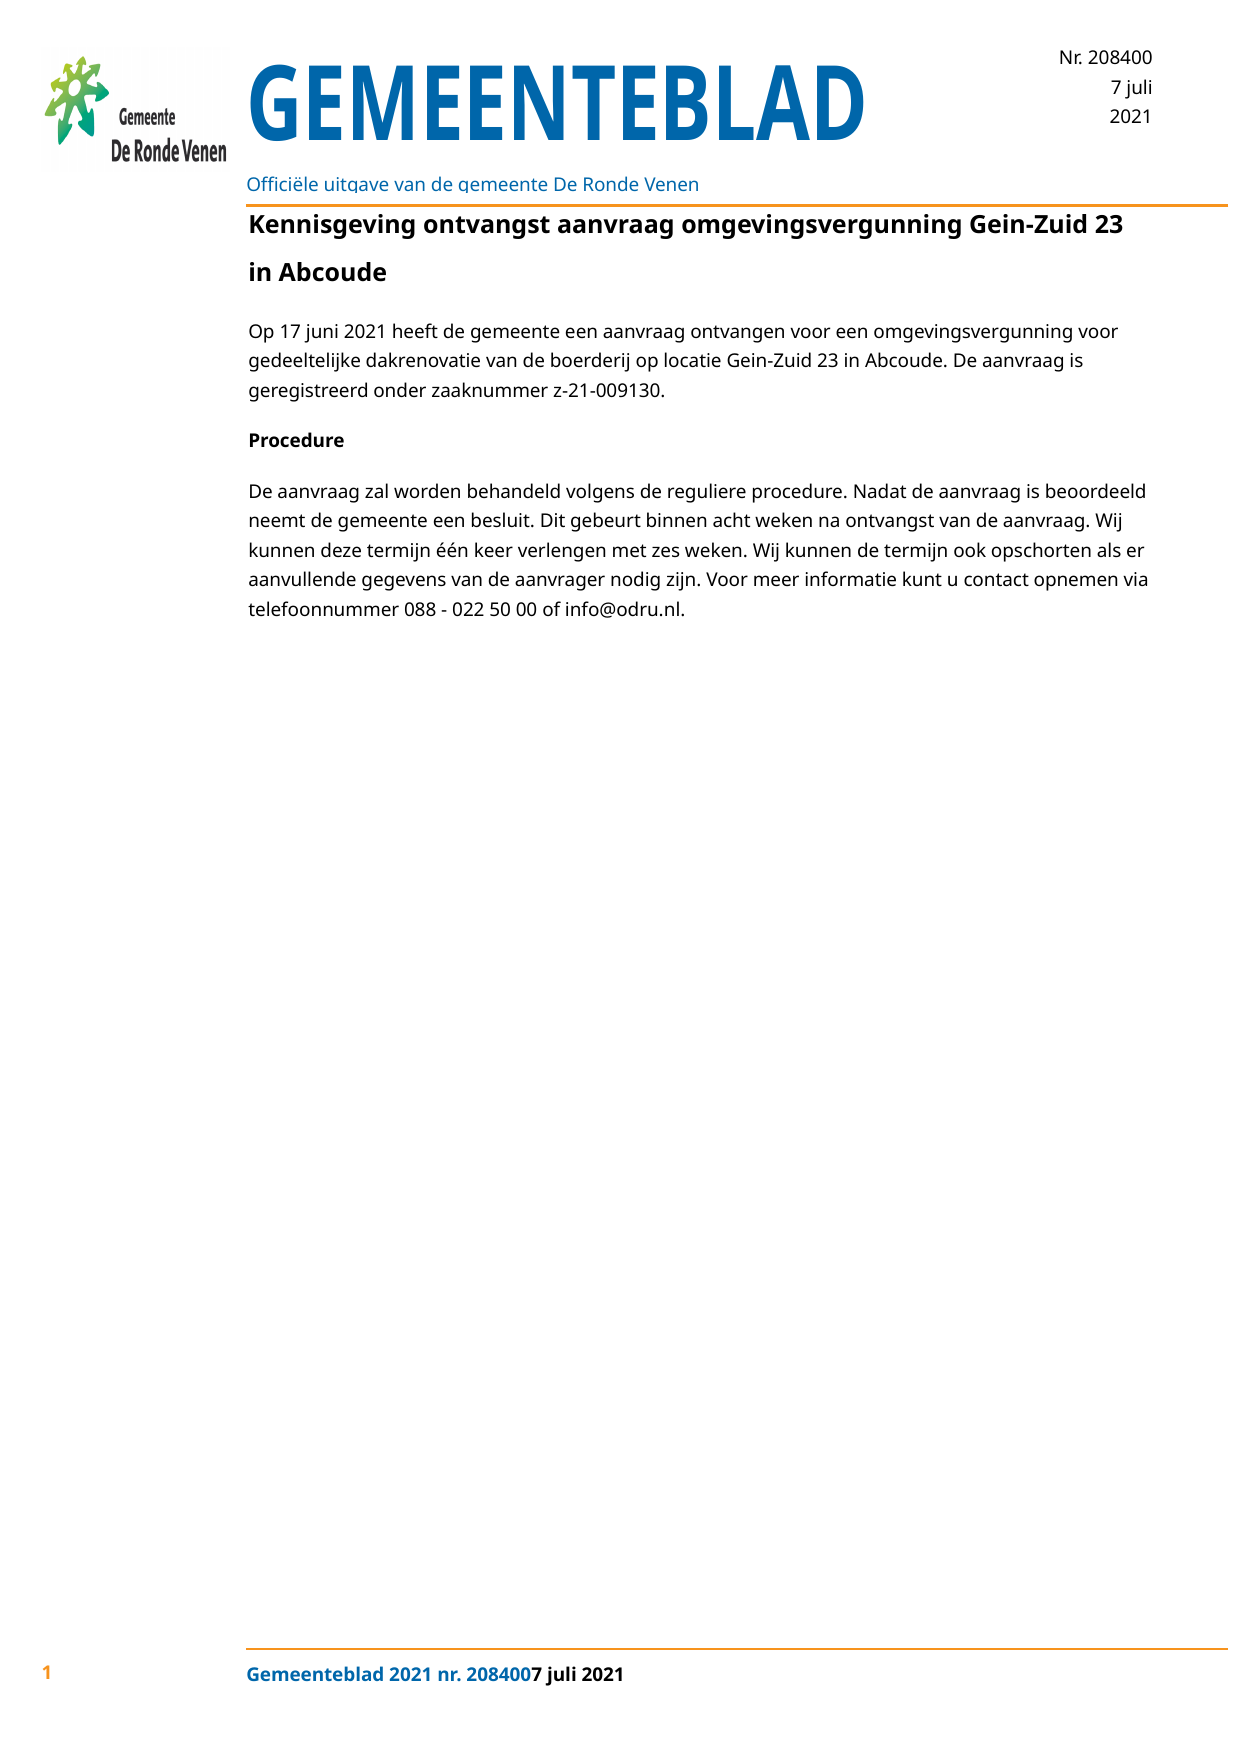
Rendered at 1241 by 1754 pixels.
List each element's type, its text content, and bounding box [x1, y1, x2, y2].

text Procedure [248, 427, 1152, 453]
text Op 17 juni 2021 heeft de gemeente een aanvraag ontvangen voor een omgevingsvergunning voor gedeeltelijke dakrenovatie van de boerderij op locatie Gein-Zuid 23 in Abcoude. De aanvraag is geregistreerd onder zaaknummer z-21-009130. [248, 318, 1152, 403]
picture [41, 47, 231, 172]
text De aanvraag zal worden behandeld volgens de reguliere procedure. Nadat de aanvraag is beoordeeld neemt de gemeente een besluit. Dit gebeurt binnen acht weken na ontvangst van de aanvraag. Wij kunnen deze termijn één keer verlengen met zes weken. Wij kunnen de termijn ook opschorten als er aanvullende gegevens van de aanvrager nodig zijn. Voor meer informatie kunt u contact opnemen via telefoonnummer 088 - 022 50 00 of info@odru.nl. [248, 478, 1152, 622]
text Kennisgeving ontvangst aanvraag omgevingsvergunning Gein-Zuid 23 in Abcoude [248, 207, 1152, 288]
